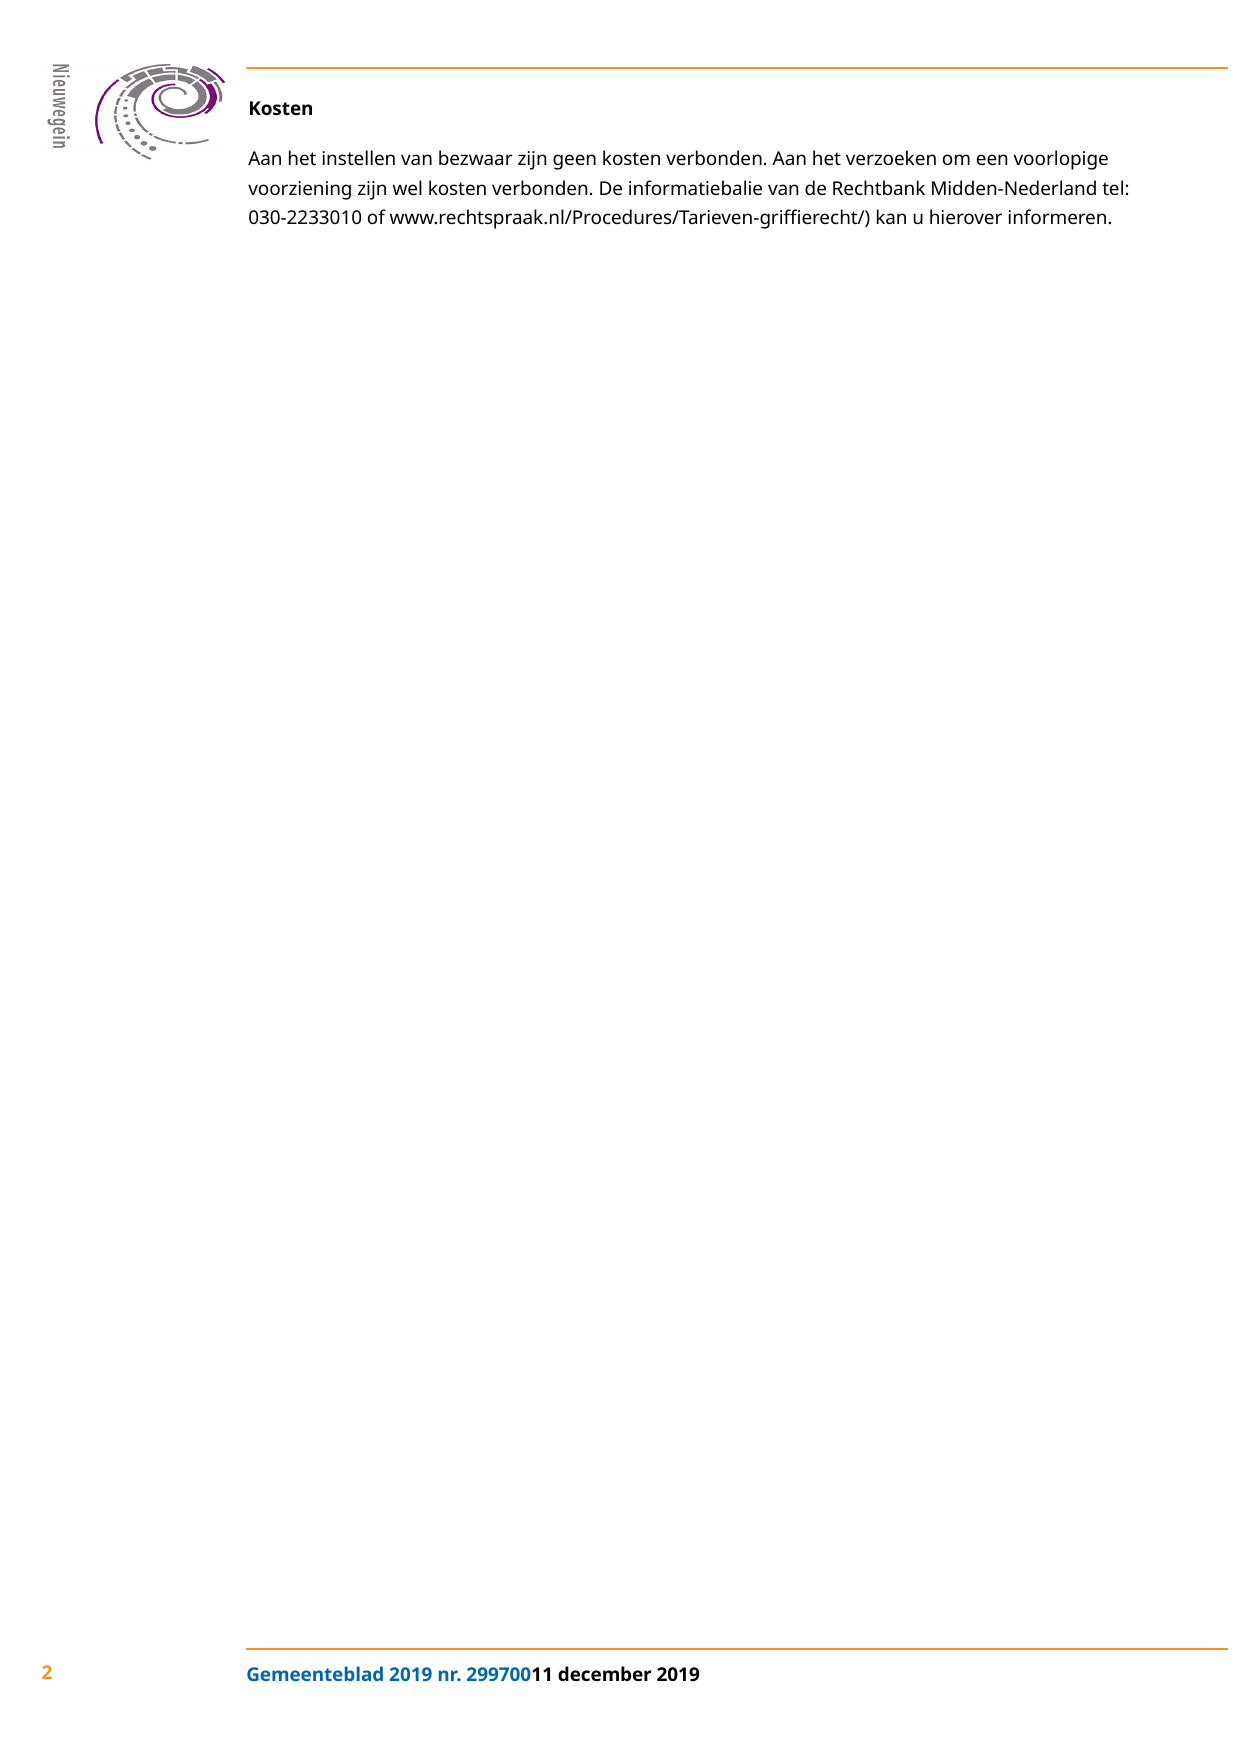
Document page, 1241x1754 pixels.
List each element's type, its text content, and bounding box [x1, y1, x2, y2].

picture [41, 47, 231, 172]
text Aan het instellen van bezwaar zijn geen kosten verbonden. Aan het verzoeken om een voorlopige voorziening zijn wel kosten verbonden. De informatiebalie van de Rechtbank Midden-Nederland tel: 030-2233010 of www.rechtspraak.nl/Procedures/Tarieven-griffierecht/) kan u hierover informeren. [248, 145, 1152, 230]
text Kosten [248, 95, 1152, 121]
